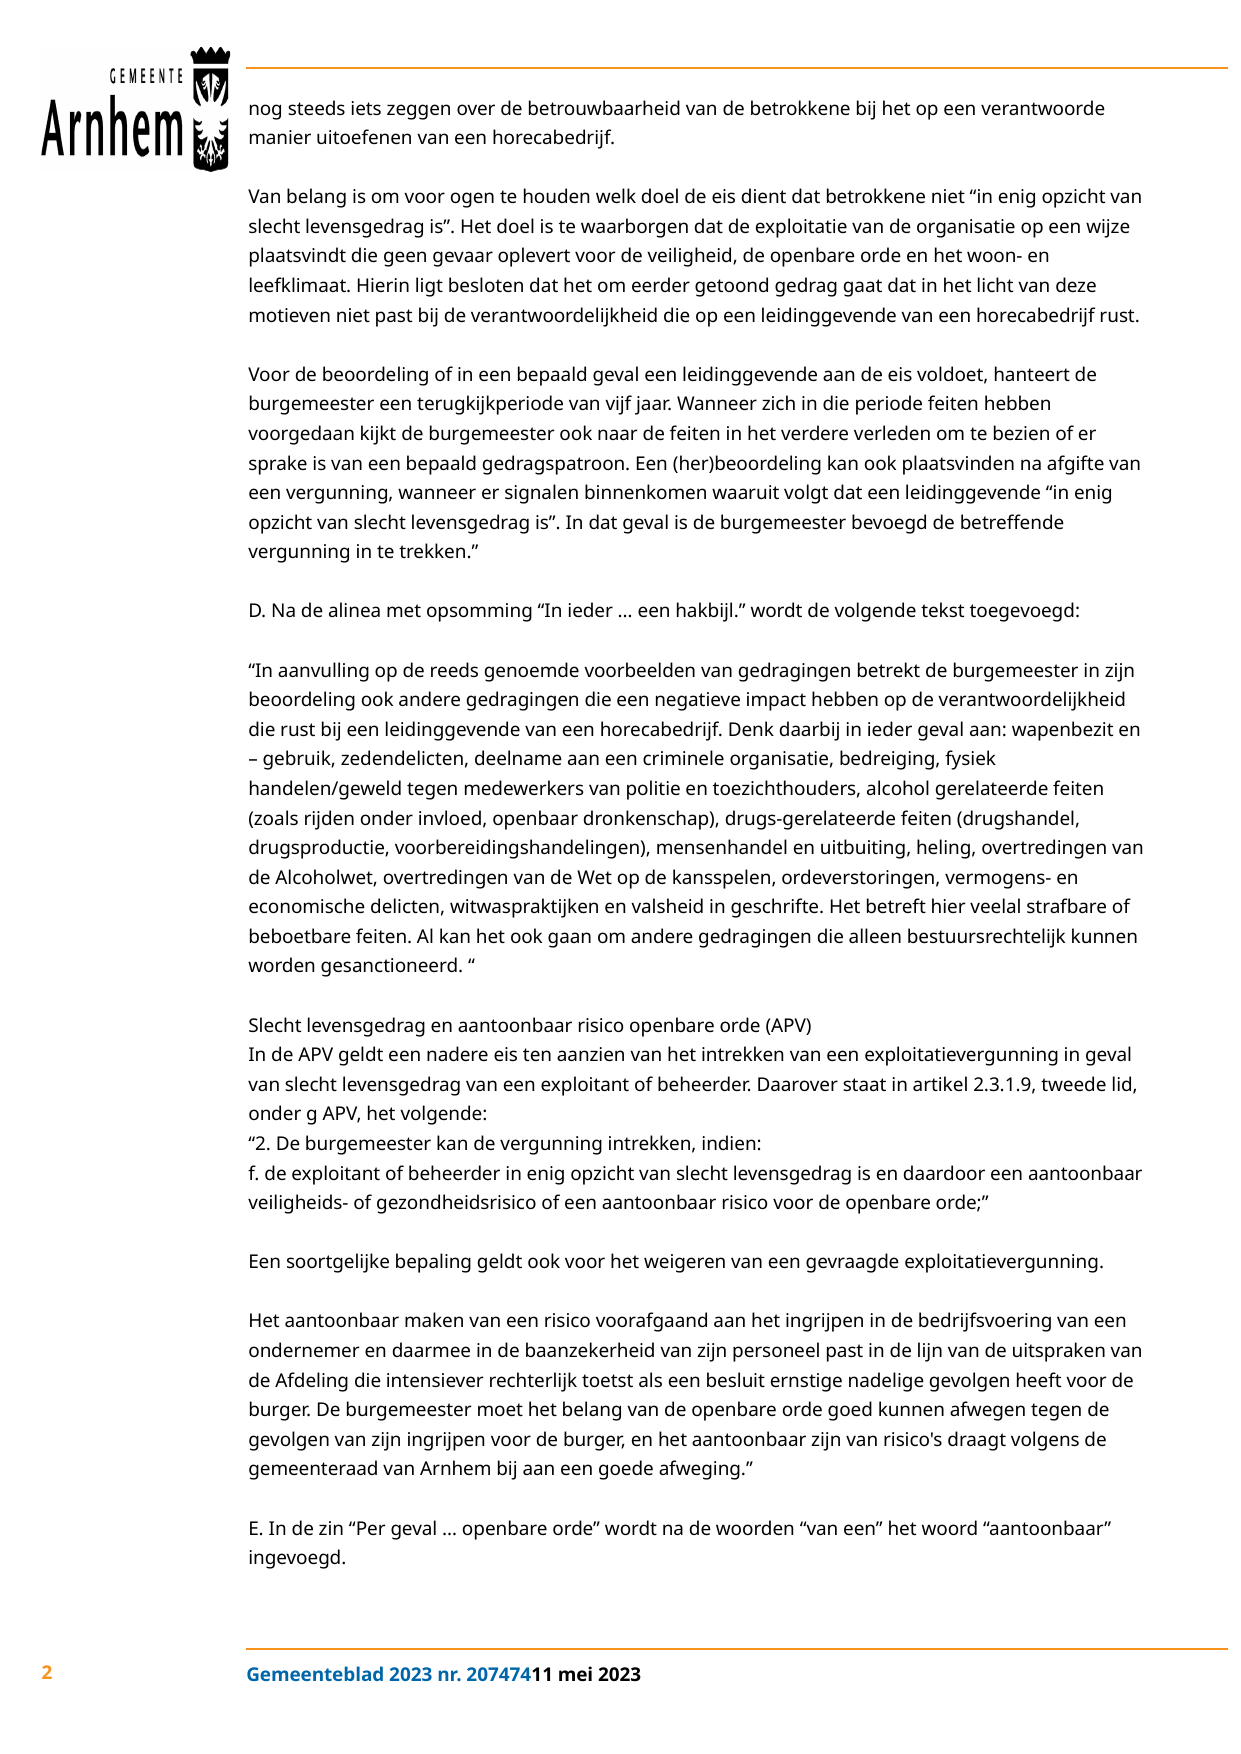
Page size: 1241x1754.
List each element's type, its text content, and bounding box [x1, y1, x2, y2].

text Voor de beoordeling of in een bepaald geval een leidinggevende aan de eis voldoet, hanteert de burgemeester een terugkijkperiode van vijf jaar. Wanneer zich in die periode feiten hebben voorgedaan kijkt de burgemeester ook naar de feiten in het verdere verleden om te bezien of er sprake is van een bepaald gedragspatroon. Een (her)beoordeling kan ook plaatsvinden na afgifte van een vergunning, wanneer er signalen binnenkomen waaruit volgt dat een leidinggevende “in enig opzicht van slecht levensgedrag is”. In dat geval is de burgemeester bevoegd de betreffende vergunning in te trekken.” [248, 361, 1152, 564]
text nog steeds iets zeggen over de betrouwbaarheid van de betrokkene bij het op een verantwoorde manier uitoefenen van een horecabedrijf. [248, 95, 1152, 150]
text “2. De burgemeester kan de vergunning intrekken, indien: [248, 1130, 1152, 1156]
text Het aantoonbaar maken van een risico voorafgaand aan het ingrijpen in de bedrijfsvoering van een ondernemer en daarmee in de baanzekerheid van zijn personeel past in de lijn van de uitspraken van de Afdeling die intensiever rechterlijk toetst als een besluit ernstige nadelige gevolgen heeft voor de burger. De burgemeester moet het belang van de openbare orde goed kunnen afwegen tegen de gevolgen van zijn ingrijpen voor de burger, en het aantoonbaar zijn van risico's draagt volgens de gemeenteraad van Arnhem bij aan een goede afweging.” [248, 1308, 1152, 1481]
text In de APV geldt een nadere eis ten aanzien van het intrekken van een exploitatievergunning in geval van slecht levensgedrag van een exploitant of beheerder. Daarover staat in artikel 2.3.1.9, tweede lid, onder g APV, het volgende: [248, 1041, 1152, 1126]
text f. de exploitant of beheerder in enig opzicht van slecht levensgedrag is en daardoor een aantoonbaar veiligheids- of gezondheidsrisico of een aantoonbaar risico voor de openbare orde;” [248, 1160, 1152, 1215]
text “In aanvulling op de reeds genoemde voorbeelden van gedragingen betrekt de burgemeester in zijn beoordeling ook andere gedragingen die een negatieve impact hebben op de verantwoordelijkheid die rust bij een leidinggevende van een horecabedrijf. Denk daarbij in ieder geval aan: wapenbezit en – gebruik, zedendelicten, deelname aan een criminele organisatie, bedreiging, fysiek handelen/geweld tegen medewerkers van politie en toezichthouders, alcohol gerelateerde feiten (zoals rijden onder invloed, openbaar dronkenschap), drugs-gerelateerde feiten (drugshandel, drugsproductie, voorbereidingshandelingen), mensenhandel en uitbuiting, heling, overtredingen van de Alcoholwet, overtredingen van de Wet op de kansspelen, ordeverstoringen, vermogens- en economische delicten, witwaspraktijken en valsheid in geschrifte. Het betreft hier veelal strafbare of beboetbare feiten. Al kan het ook gaan om andere gedragingen die alleen bestuursrechtelijk kunnen worden gesanctioneerd. “ [248, 657, 1152, 978]
text D. Na de alinea met opsomming “In ieder … een hakbijl.” wordt de volgende tekst toegevoegd: [248, 598, 1152, 623]
picture [41, 47, 231, 172]
text Een soortgelijke bepaling geldt ook voor het weigeren van een gevraagde exploitatievergunning. [248, 1248, 1152, 1274]
text Slecht levensgedrag en aantoonbaar risico openbare orde (APV) [248, 1012, 1152, 1038]
text E. In de zin “Per geval … openbare orde” wordt na de woorden “van een” het woord “aantoonbaar” ingevoegd. [248, 1515, 1152, 1570]
text Van belang is om voor ogen te houden welk doel de eis dient dat betrokkene niet “in enig opzicht van slecht levensgedrag is”. Het doel is te waarborgen dat de exploitatie van de organisatie op een wijze plaatsvindt die geen gevaar oplevert voor de veiligheid, de openbare orde en het woon- en leefklimaat. Hierin ligt besloten dat het om eerder getoond gedrag gaat dat in het licht van deze motieven niet past bij de verantwoordelijkheid die op een leidinggevende van een horecabedrijf rust. [248, 183, 1152, 328]
